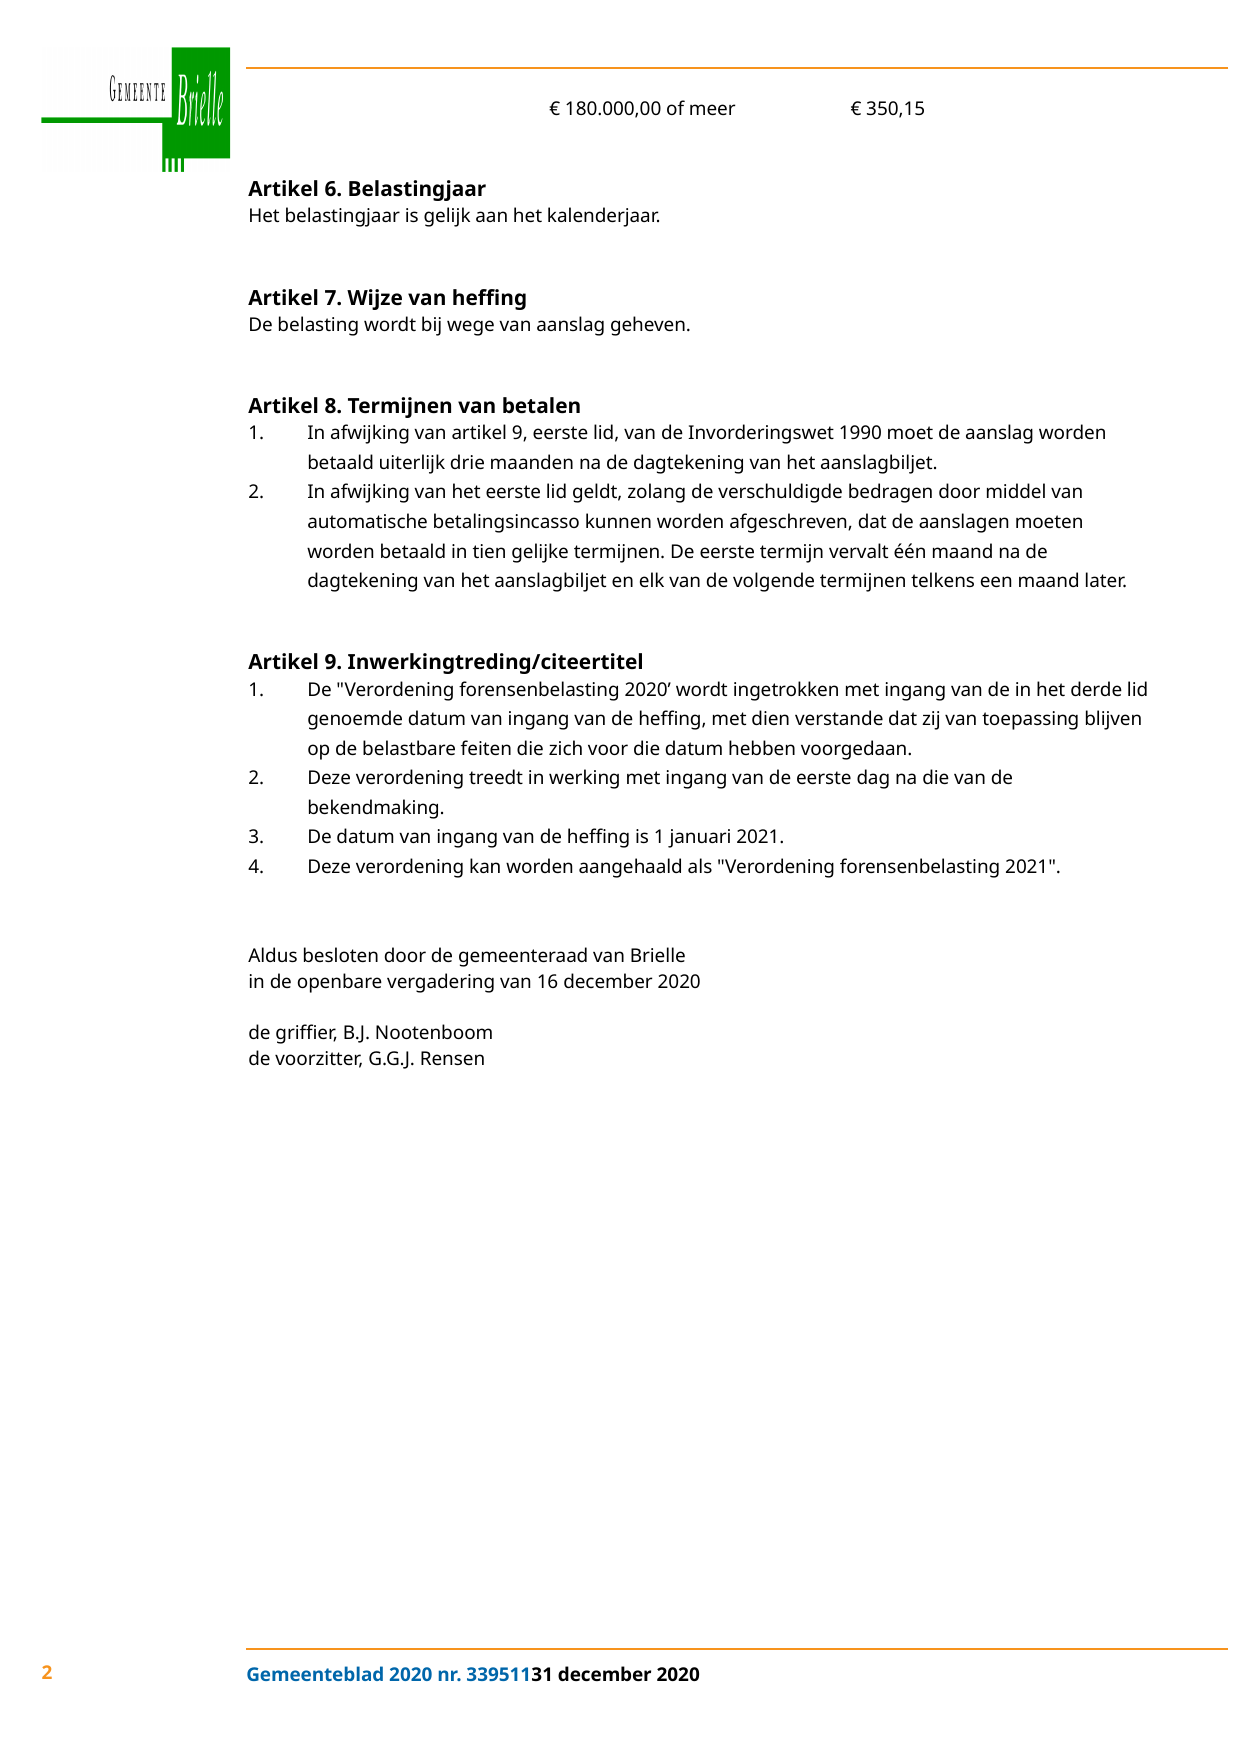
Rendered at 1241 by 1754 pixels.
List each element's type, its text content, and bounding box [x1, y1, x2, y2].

text de voorzitter, G.G.J. Rensen [248, 1045, 1152, 1071]
table_cell € 180.000,00 of meer [549, 95, 850, 121]
table_cell [248, 95, 549, 121]
text Artikel 7. Wijze van heffing [248, 283, 1152, 311]
text Artikel 8. Termijnen van betalen [248, 391, 1152, 419]
picture [41, 47, 231, 172]
list In afwijking van artikel 9, eerste lid, van de Invorderingswet 1990 moet de aanslag worden betaald uiterlijk drie maanden na de dagtekening van het aanslagbiljet. [248, 419, 1152, 475]
list Deze verordening treedt in werking met ingang van de eerste dag na die van de bekendmaking. [248, 764, 1152, 820]
text Artikel 6. Belastingjaar [248, 174, 1152, 203]
text Aldus besloten door de gemeenteraad van Brielle [248, 942, 1152, 968]
list De "Verordening forensenbelasting 2020’ wordt ingetrokken met ingang van de in het derde lid genoemde datum van ingang van de heffing, met dien verstande dat zij van toepassing blijven op de belastbare feiten die zich voor die datum hebben voorgedaan. [248, 676, 1152, 761]
text De belasting wordt bij wege van aanslag geheven. [248, 311, 1152, 337]
text Artikel 9. Inwerkingtreding/citeertitel [248, 647, 1152, 676]
text de griffier, B.J. Nootenboom [248, 1019, 1152, 1045]
table_cell € 350,15 [850, 95, 1152, 121]
text Het belastingjaar is gelijk aan het kalenderjaar. [248, 203, 1152, 228]
list Deze verordening kan worden aangehaald als "Verordening forensenbelasting 2021". [248, 853, 1152, 879]
list In afwijking van het eerste lid geldt, zolang de verschuldigde bedragen door middel van automatische betalingsincasso kunnen worden afgeschreven, dat de aanslagen moeten worden betaald in tien gelijke termijnen. De eerste termijn vervalt één maand na de dagtekening van het aanslagbiljet en elk van de volgende termijnen telkens een maand later. [248, 479, 1152, 593]
text in de openbare vergadering van 16 december 2020 [248, 968, 1152, 993]
list De datum van ingang van de heffing is 1 januari 2021. [248, 824, 1152, 849]
